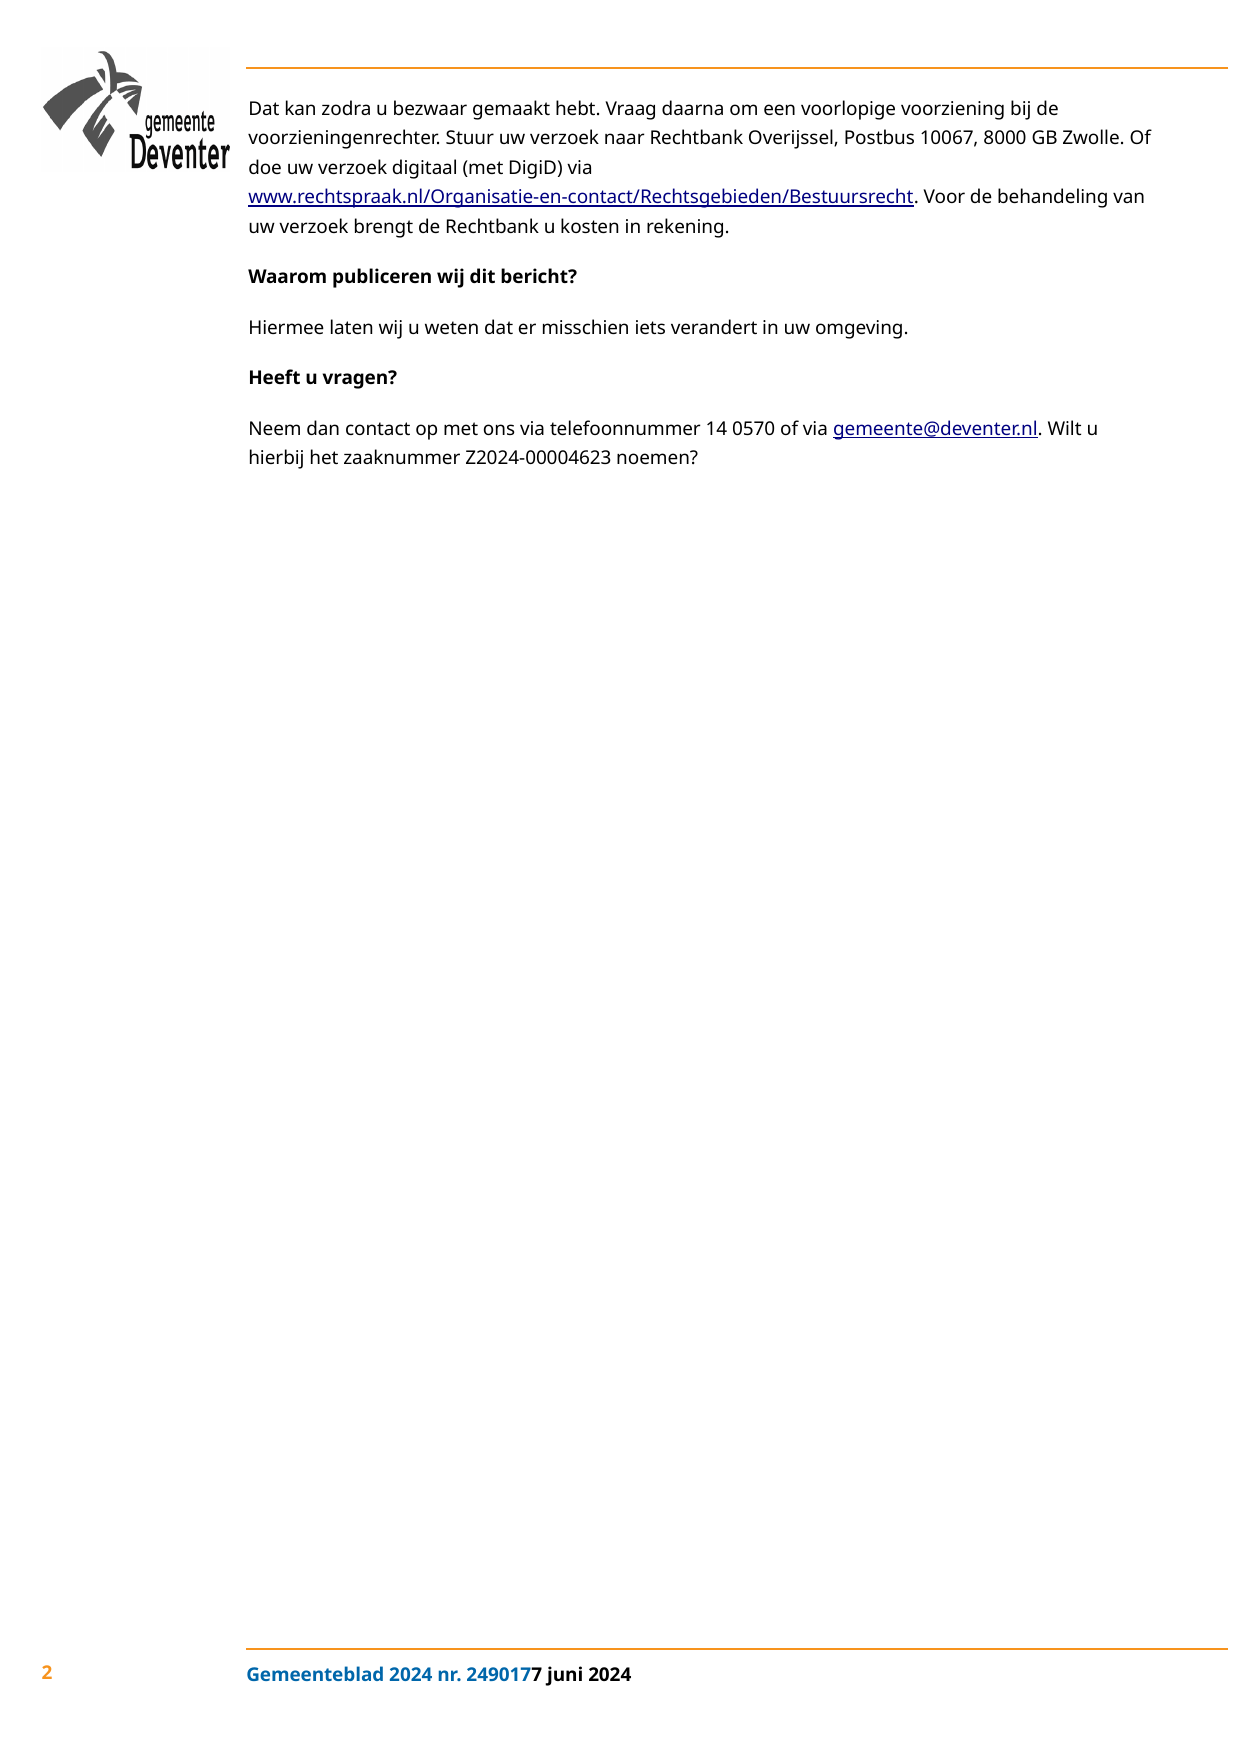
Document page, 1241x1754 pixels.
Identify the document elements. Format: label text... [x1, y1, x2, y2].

picture [41, 47, 231, 172]
text Dat kan zodra u bezwaar gemaakt hebt. Vraag daarna om een voorlopige voorziening bij de voorzieningenrechter. Stuur uw verzoek naar Rechtbank Overijssel, Postbus 10067, 8000 GB Zwolle. Of doe uw verzoek digitaal (met DigiD) via www.rechtspraak.nl/Organisatie-en-contact/Rechtsgebieden/Bestuursrecht. Voor de behandeling van uw verzoek brengt de Rechtbank u kosten in rekening. [248, 95, 1152, 239]
text Heeft u vragen? [248, 364, 1152, 390]
text Waarom publiceren wij dit bericht? [248, 263, 1152, 289]
text Hiermee laten wij u weten dat er misschien iets verandert in uw omgeving. [248, 314, 1152, 340]
text Neem dan contact op met ons via telefoonnummer 14 0570 of via gemeente@deventer.nl. Wilt u hierbij het zaaknummer Z2024-00004623 noemen? [248, 415, 1152, 470]
